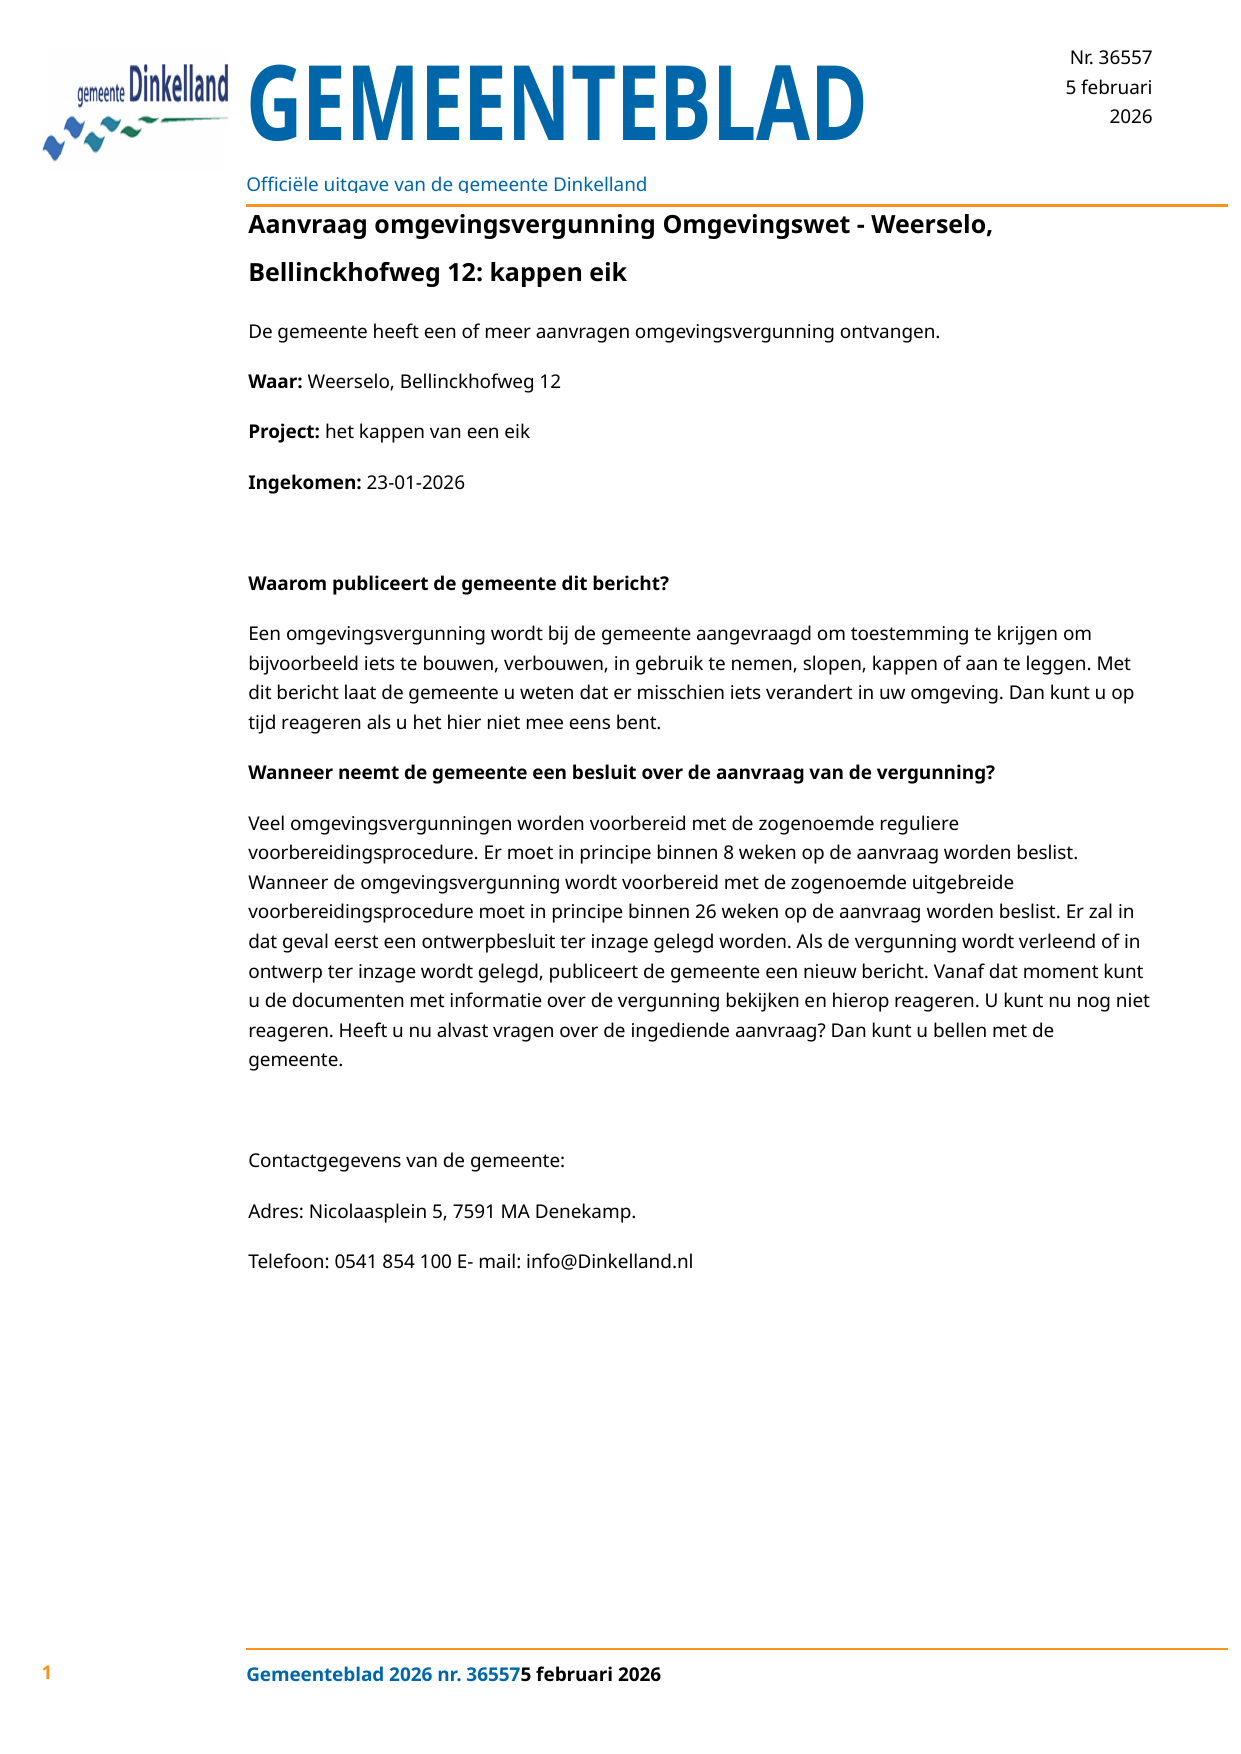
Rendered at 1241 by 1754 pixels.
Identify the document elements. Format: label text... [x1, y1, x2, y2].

text Aanvraag omgevingsvergunning Omgevingswet - Weerselo, Bellinckhofweg 12: kappen eik [248, 207, 1152, 288]
text Veel omgevingsvergunningen worden voorbereid met de zogenoemde reguliere voorbereidingsprocedure. Er moet in principe binnen 8 weken op de aanvraag worden beslist. Wanneer de omgevingsvergunning wordt voorbereid met de zogenoemde uitgebreide voorbereidingsprocedure moet in principe binnen 26 weken op de aanvraag worden beslist. Er zal in dat geval eerst een ontwerpbesluit ter inzage gelegd worden. Als de vergunning wordt verleend of in ontwerp ter inzage wordt gelegd, publiceert de gemeente een nieuw bericht. Vanaf dat moment kunt u de documenten met informatie over de vergunning bekijken en hierop reageren. U kunt nu nog niet reageren. Heeft u nu alvast vragen over de ingediende aanvraag? Dan kunt u bellen met de gemeente. [248, 810, 1152, 1072]
text Contactgegevens van de gemeente: [248, 1147, 1152, 1173]
picture [41, 47, 231, 172]
text Wanneer neemt de gemeente een besluit over de aanvraag van de vergunning? [248, 759, 1152, 785]
text Ingekomen: 23-01-2026 [248, 469, 1152, 495]
text Adres: Nicolaasplein 5, 7591 MA Denekamp. [248, 1198, 1152, 1224]
text Telefoon: 0541 854 100 E- mail: info@Dinkelland.nl [248, 1248, 1152, 1274]
text Een omgevingsvergunning wordt bij de gemeente aangevraagd om toestemming te krijgen om bijvoorbeeld iets te bouwen, verbouwen, in gebruik te nemen, slopen, kappen of aan te leggen. Met dit bericht laat de gemeente u weten dat er misschien iets verandert in uw omgeving. Dan kunt u op tijd reageren als u het hier niet mee eens bent. [248, 620, 1152, 735]
text Project: het kappen van een eik [248, 419, 1152, 444]
text De gemeente heeft een of meer aanvragen omgevingsvergunning ontvangen. [248, 318, 1152, 344]
text Waar: Weerselo, Bellinckhofweg 12 [248, 368, 1152, 394]
text Waarom publiceert de gemeente dit bericht? [248, 570, 1152, 596]
